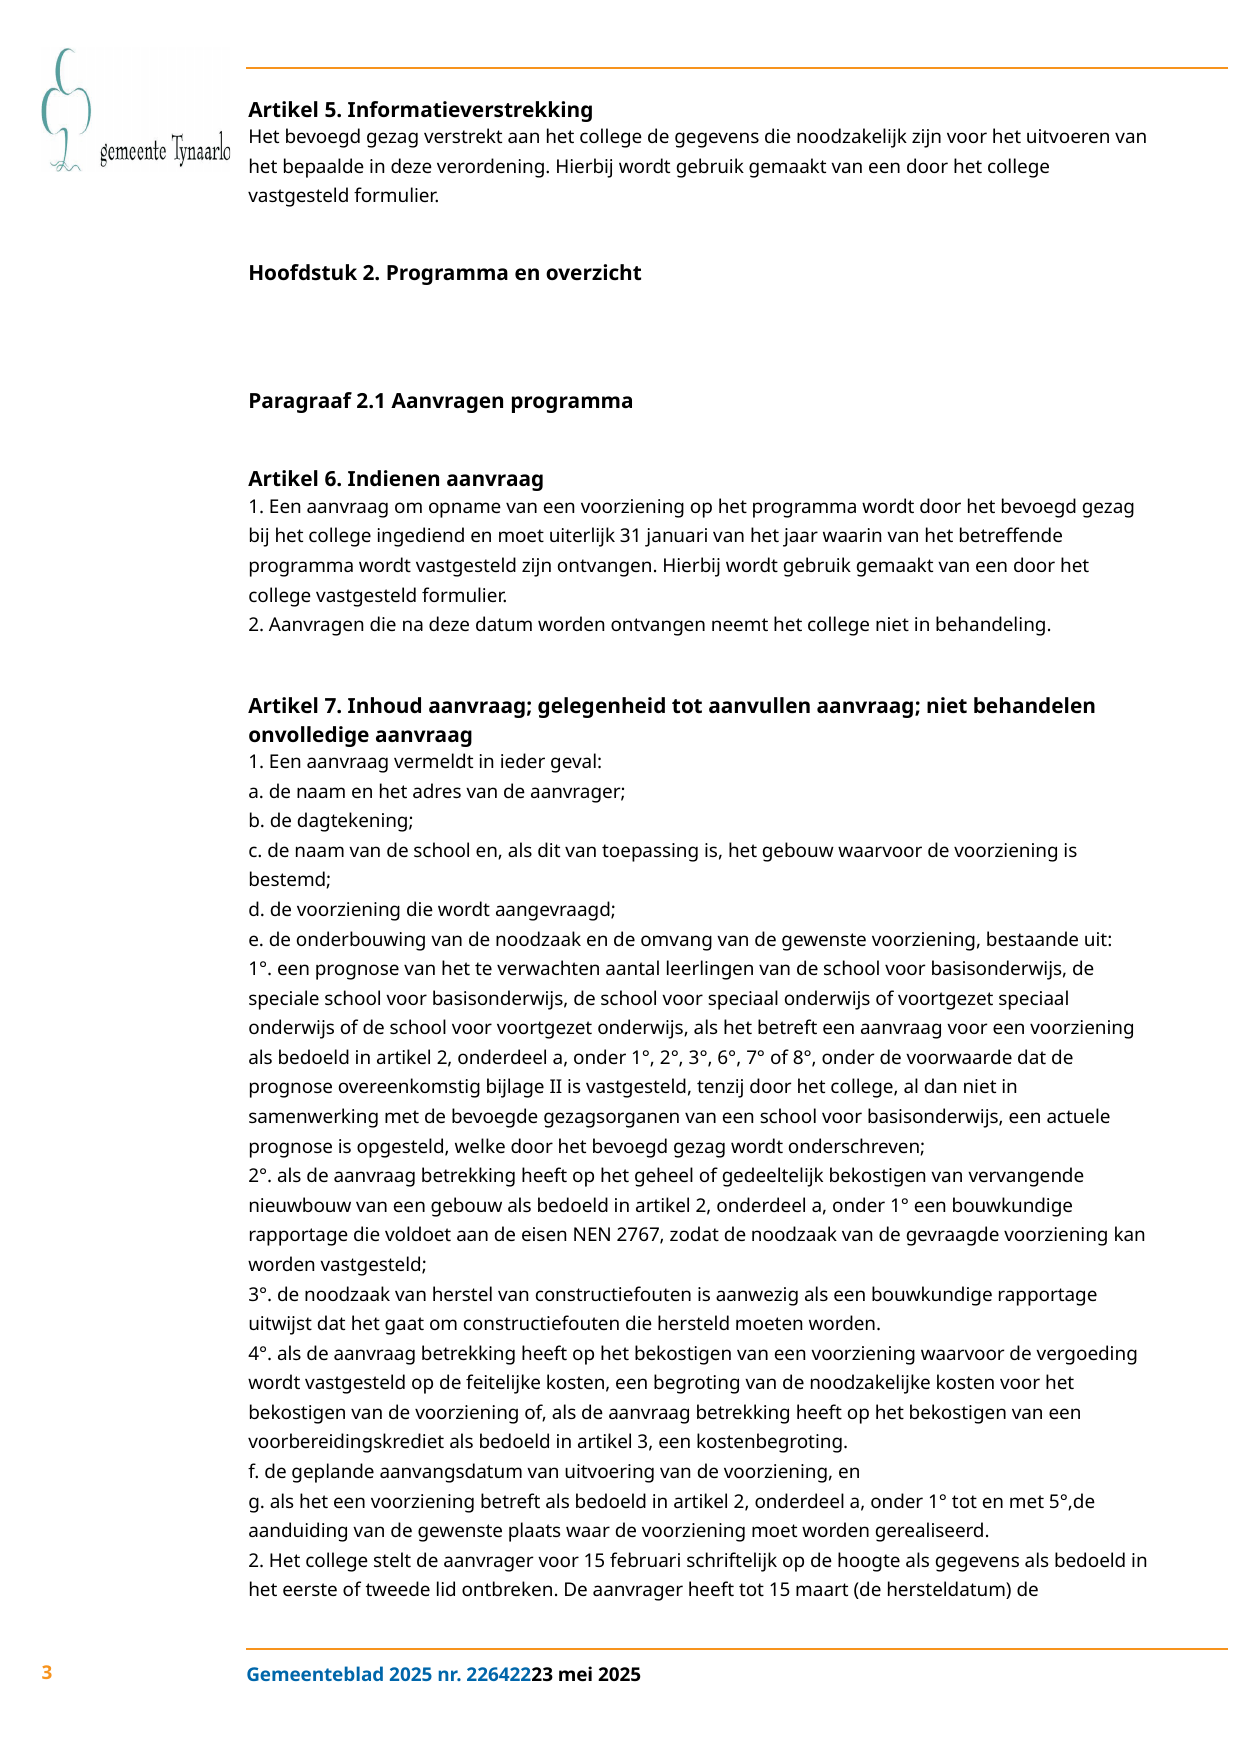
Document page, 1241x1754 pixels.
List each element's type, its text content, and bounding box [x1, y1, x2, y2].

text Paragraaf 2.1 Aanvragen programma [248, 386, 1152, 414]
text d. de voorziening die wordt aangevraagd; [248, 896, 1152, 922]
text bestemd; [248, 867, 1152, 892]
text 1°. een prognose van het te verwachten aantal leerlingen van de school voor basisonderwijs, de speciale school voor basisonderwijs, de school voor speciaal onderwijs of voortgezet speciaal onderwijs of de school voor voortgezet onderwijs, als het betreft een aanvraag voor een voorziening als bedoeld in artikel 2, onderdeel a, onder 1°, 2°, 3°, 6°, 7° of 8°, onder de voorwaarde dat de prognose overeenkomstig bijlage II is vastgesteld, tenzij door het college, al dan niet in samenwerking met de bevoegde gezagsorganen van een school voor basisonderwijs, een actuele prognose is opgesteld, welke door het bevoegd gezag wordt onderschreven; [248, 955, 1152, 1158]
text 1. Een aanvraag om opname van een voorziening op het programma wordt door het bevoegd gezag bij het college ingediend en moet uiterlijk 31 januari van het jaar waarin van het betreffende programma wordt vastgesteld zijn ontvangen. Hierbij wordt gebruik gemaakt van een door het college vastgesteld formulier. [248, 493, 1152, 607]
picture [41, 47, 231, 172]
text 1. Een aanvraag vermeldt in ieder geval: [248, 748, 1152, 774]
text c. de naam van de school en, als dit van toepassing is, het gebouw waarvoor de voorziening is [248, 837, 1152, 863]
text Het bevoegd gezag verstrekt aan het college de gegevens die noodzakelijk zijn voor het uitvoeren van het bepaalde in deze verordening. Hierbij wordt gebruik gemaakt van een door het college vastgesteld formulier. [248, 123, 1152, 208]
text a. de naam en het adres van de aanvrager; [248, 778, 1152, 803]
text Hoofdstuk 2. Programma en overzicht [248, 258, 1152, 286]
text f. de geplande aanvangsdatum van uitvoering van de voorziening, en [248, 1458, 1152, 1484]
text Artikel 7. Inhoud aanvraag; gelegenheid tot aanvullen aanvraag; niet behandelen onvolledige aanvraag [248, 691, 1152, 748]
text g. als het een voorziening betreft als bedoeld in artikel 2, onderdeel a, onder 1° tot en met 5°,de [248, 1488, 1152, 1513]
text 3°. de noodzaak van herstel van constructiefouten is aanwezig als een bouwkundige rapportage uitwijst dat het gaat om constructiefouten die hersteld moeten worden. [248, 1281, 1152, 1336]
text 2. Het college stelt de aanvrager voor 15 februari schriftelijk op de hoogte als gegevens als bedoeld in het eerste of tweede lid ontbreken. De aanvrager heeft tot 15 maart (de hersteldatum) de [248, 1547, 1152, 1602]
text Artikel 6. Indienen aanvraag [248, 464, 1152, 493]
text 2. Aanvragen die na deze datum worden ontvangen neemt het college niet in behandeling. [248, 611, 1152, 637]
text aanduiding van de gewenste plaats waar de voorziening moet worden gerealiseerd. [248, 1517, 1152, 1543]
text 4°. als de aanvraag betrekking heeft op het bekostigen van een voorziening waarvoor de vergoeding wordt vastgesteld op de feitelijke kosten, een begroting van de noodzakelijke kosten voor het bekostigen van de voorziening of, als de aanvraag betrekking heeft op het bekostigen van een voorbereidingskrediet als bedoeld in artikel 3, een kostenbegroting. [248, 1340, 1152, 1454]
text 2°. als de aanvraag betrekking heeft op het geheel of gedeeltelijk bekostigen van vervangende nieuwbouw van een gebouw als bedoeld in artikel 2, onderdeel a, onder 1° een bouwkundige rapportage die voldoet aan de eisen NEN 2767, zodat de noodzaak van de gevraagde voorziening kan worden vastgesteld; [248, 1162, 1152, 1277]
text e. de onderbouwing van de noodzaak en de omvang van de gewenste voorziening, bestaande uit: [248, 926, 1152, 951]
text Artikel 5. Informatieverstrekking [248, 95, 1152, 123]
text b. de dagtekening; [248, 807, 1152, 833]
